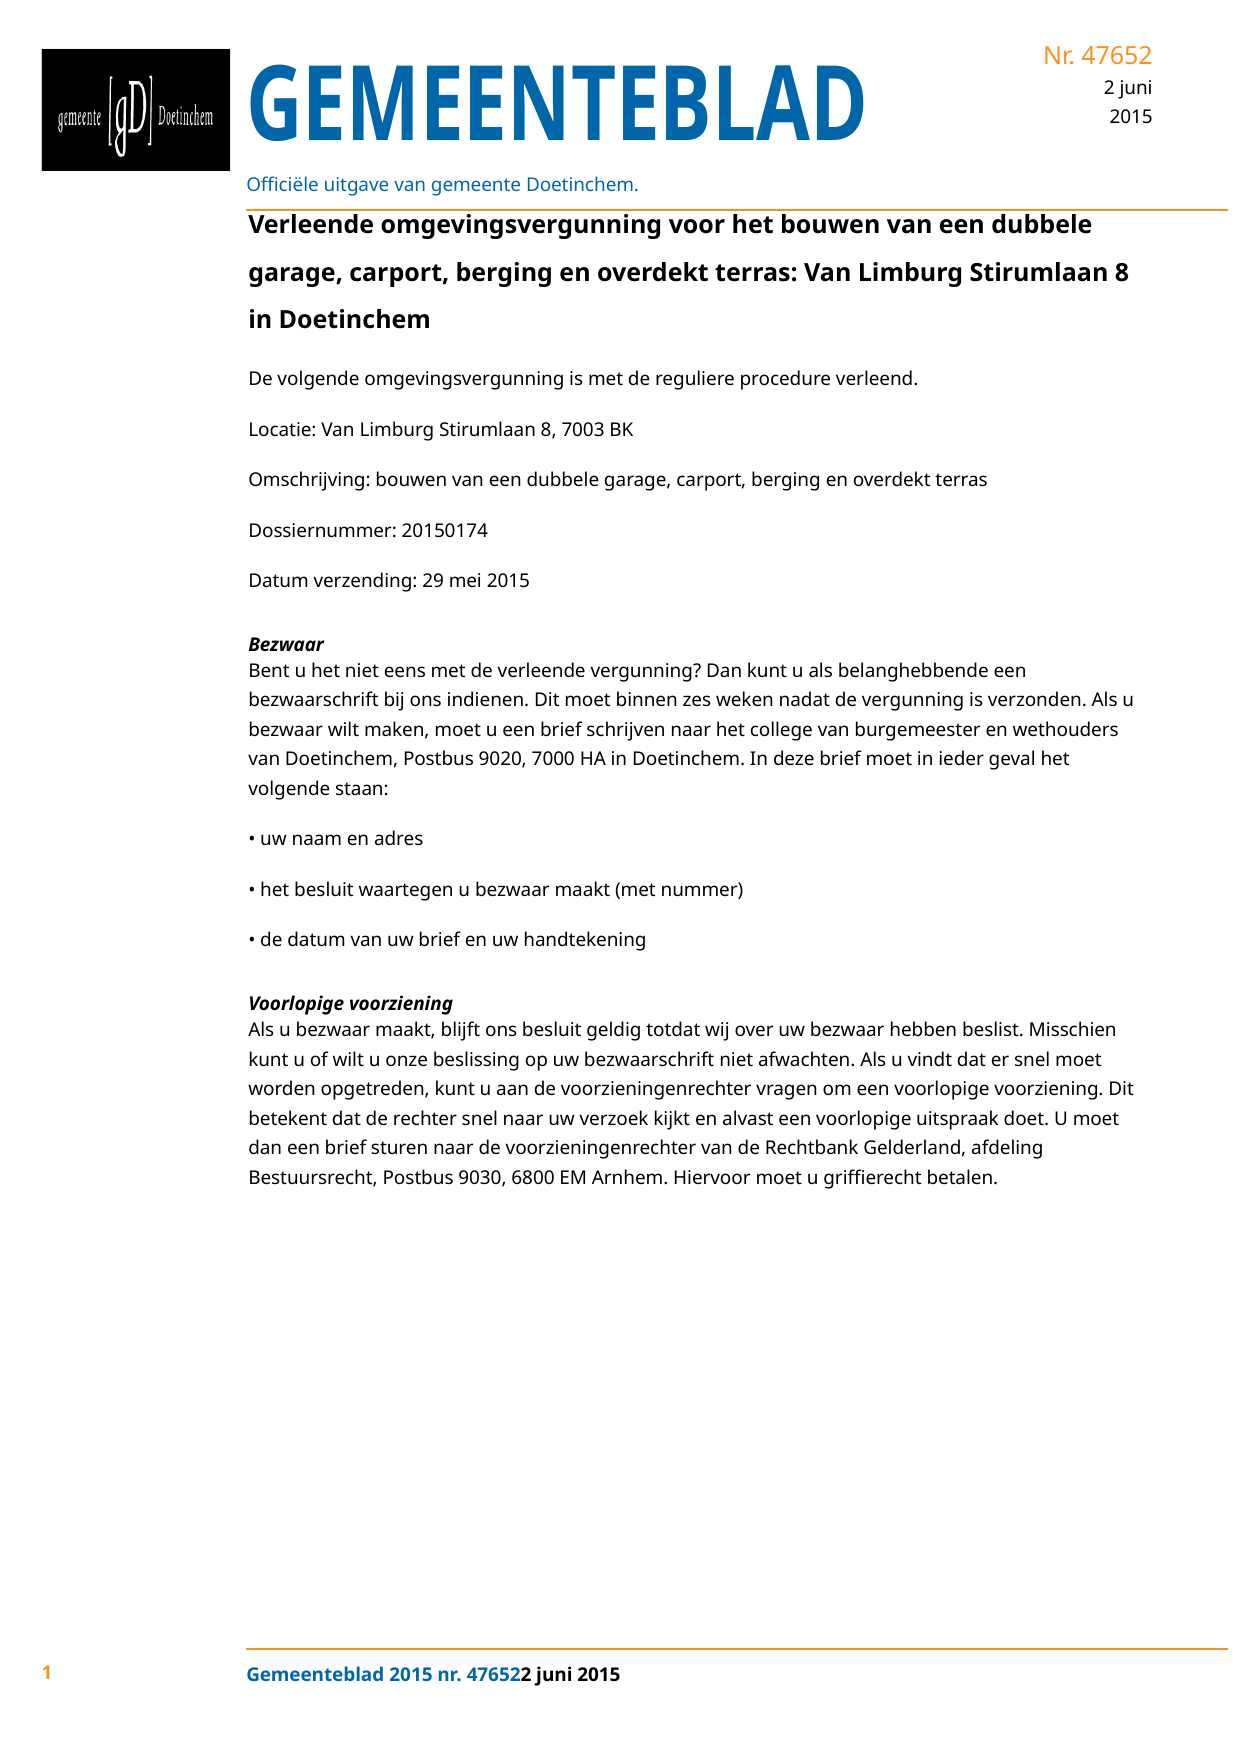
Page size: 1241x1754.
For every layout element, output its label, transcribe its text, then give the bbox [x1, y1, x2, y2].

text Dossiernummer: 20150174 [248, 517, 1152, 542]
picture [41, 47, 231, 172]
text Omschrijving: bouwen van een dubbele garage, carport, berging en overdekt terras [248, 466, 1152, 492]
text De volgende omgevingsvergunning is met de reguliere procedure verleend. [248, 366, 1152, 391]
text Voorlopige voorziening [248, 990, 1152, 1016]
text Verleende omgevingsvergunning voor het bouwen van een dubbele garage, carport, berging en overdekt terras: Van Limburg Stirumlaan 8 in Doetinchem [248, 211, 1152, 336]
text • het besluit waartegen u bezwaar maakt (met nummer) [248, 876, 1152, 902]
text • de datum van uw brief en uw handtekening [248, 926, 1152, 952]
text • uw naam en adres [248, 826, 1152, 851]
text Bezwaar [248, 631, 1152, 657]
text Bent u het niet eens met de verleende vergunning? Dan kunt u als belanghebbende een bezwaarschrift bij ons indienen. Dit moet binnen zes weken nadat de vergunning is verzonden. Als u bezwaar wilt maken, moet u een brief schrijven naar het college van burgemeester en wethouders van Doetinchem, Postbus 9020, 7000 HA in Doetinchem. In deze brief moet in ieder geval het volgende staan: [248, 657, 1152, 801]
text Als u bezwaar maakt, blijft ons besluit geldig totdat wij over uw bezwaar hebben beslist. Misschien kunt u of wilt u onze beslissing op uw bezwaarschrift niet afwachten. Als u vindt dat er snel moet worden opgetreden, kunt u aan de voorzieningenrechter vragen om een voorlopige voorziening. Dit betekent dat de rechter snel naar uw verzoek kijkt en alvast een voorlopige uitspraak doet. U moet dan een brief sturen naar de voorzieningenrechter van de Rechtbank Gelderland, afdeling Bestuursrecht, Postbus 9030, 6800 EM Arnhem. Hiervoor moet u griffierecht betalen. [248, 1016, 1152, 1190]
text Locatie: Van Limburg Stirumlaan 8, 7003 BK [248, 416, 1152, 442]
text Datum verzending: 29 mei 2015 [248, 567, 1152, 593]
